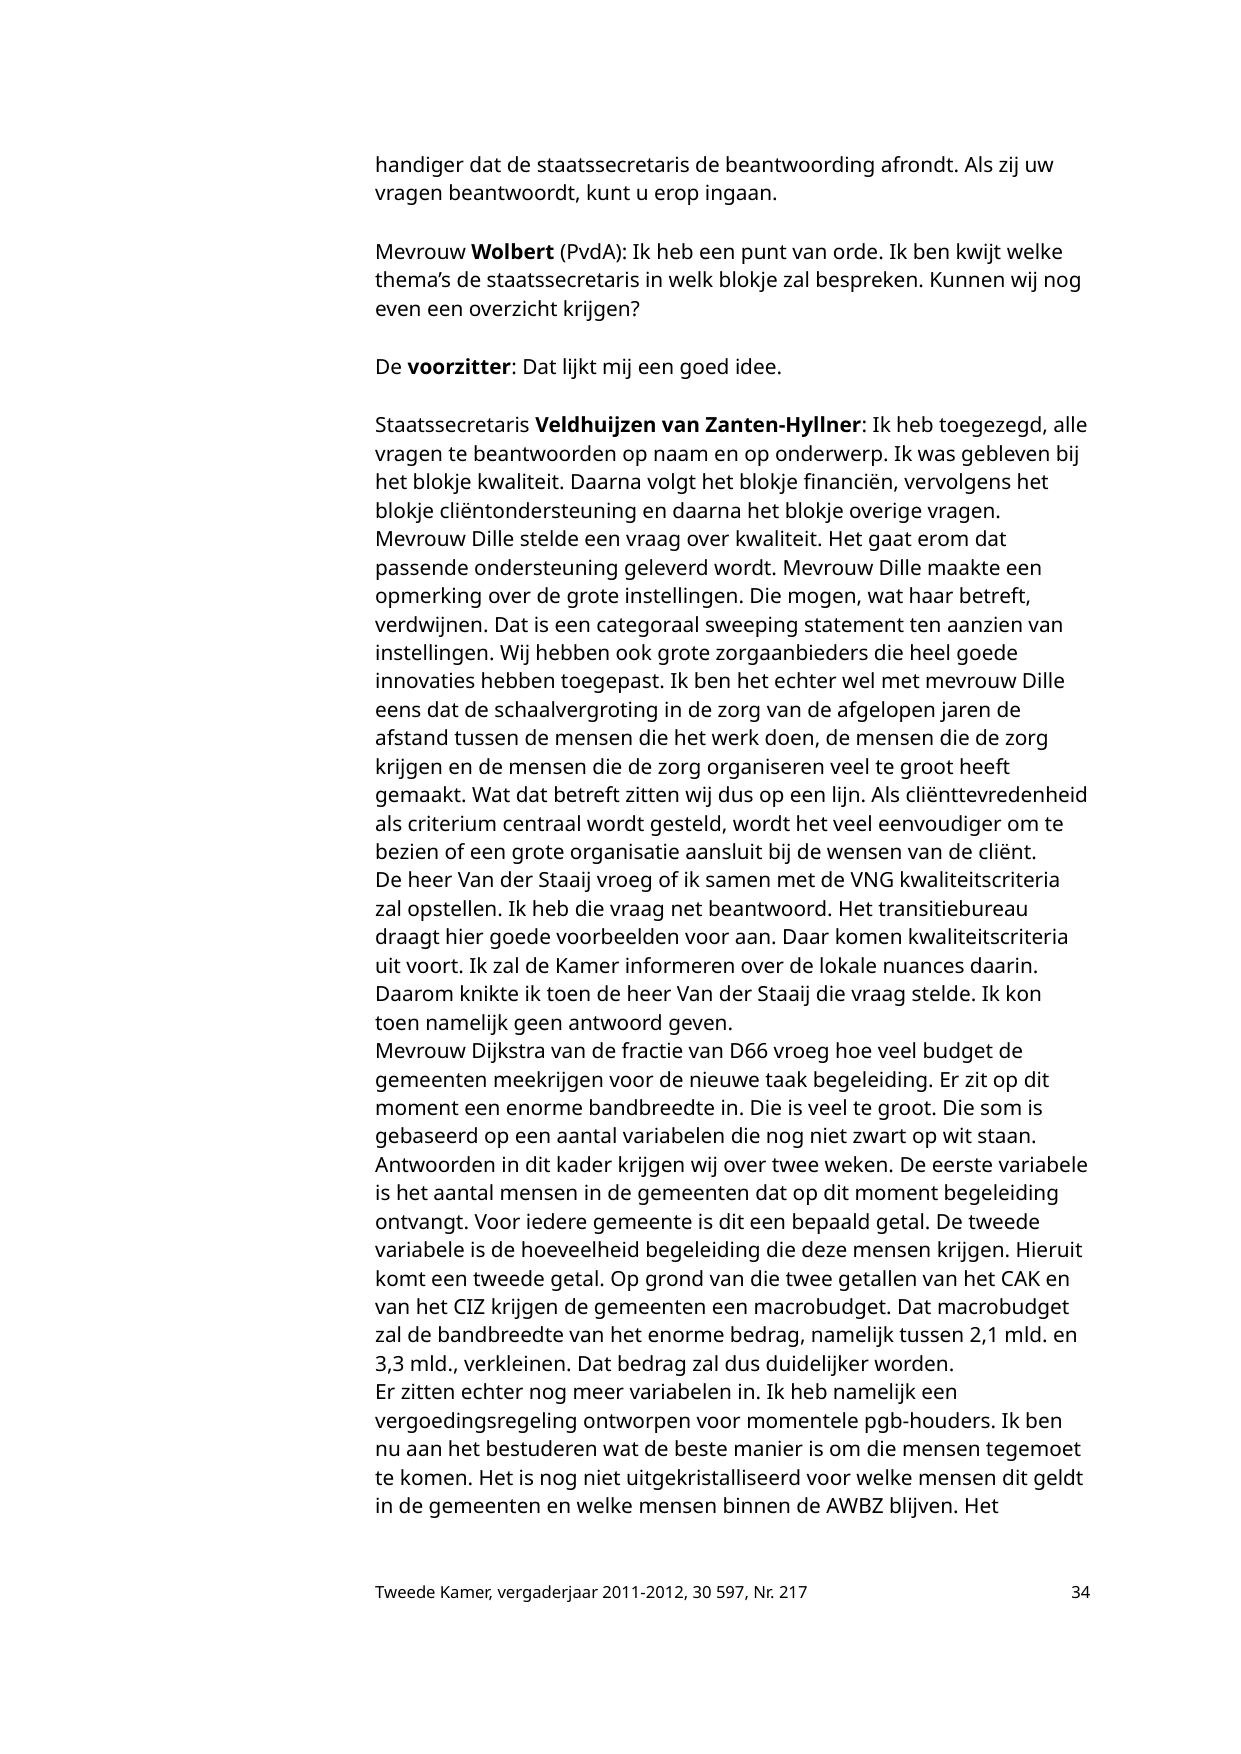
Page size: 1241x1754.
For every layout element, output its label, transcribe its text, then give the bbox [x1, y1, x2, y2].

text Mevrouw Dille stelde een vraag over kwaliteit. Het gaat erom dat passende ondersteuning geleverd wordt. Mevrouw Dille maakte een opmerking over de grote instellingen. Die mogen, wat haar betreft, verdwijnen. Dat is een categoraal sweeping statement ten aanzien van instellingen. Wij hebben ook grote zorgaanbieders die heel goede innovaties hebben toegepast. Ik ben het echter wel met mevrouw Dille eens dat de schaalvergroting in de zorg van de afgelopen jaren de afstand tussen de mensen die het werk doen, de mensen die de zorg krijgen en de mensen die de zorg organiseren veel te groot heeft gemaakt. Wat dat betreft zitten wij dus op een lijn. Als cliënttevredenheid als criterium centraal wordt gesteld, wordt het veel eenvoudiger om te bezien of een grote organisatie aansluit bij de wensen van de cliënt. [375, 524, 1090, 866]
text Staatssecretaris Veldhuijzen van Zanten-Hyllner: Ik heb toegezegd, alle vragen te beantwoorden op naam en op onderwerp. Ik was gebleven bij het blokje kwaliteit. Daarna volgt het blokje financiën, vervolgens het blokje cliëntondersteuning en daarna het blokje overige vragen. [375, 411, 1090, 524]
text De voorzitter: Dat lijkt mij een goed idee. [375, 352, 1090, 381]
text Er zitten echter nog meer variabelen in. Ik heb namelijk een vergoedingsregeling ontworpen voor momentele pgb-houders. Ik ben nu aan het bestuderen wat de beste manier is om die mensen tegemoet te komen. Het is nog niet uitgekristalliseerd voor welke mensen dit geldt in de gemeenten en welke mensen binnen de AWBZ blijven. Het [375, 1377, 1090, 1520]
text Mevrouw Dijkstra van de fractie van D66 vroeg hoe veel budget de gemeenten meekrijgen voor de nieuwe taak begeleiding. Er zit op dit moment een enorme bandbreedte in. Die is veel te groot. Die som is gebaseerd op een aantal variabelen die nog niet zwart op wit staan. Antwoorden in dit kader krijgen wij over twee weken. De eerste variabele is het aantal mensen in de gemeenten dat op dit moment begeleiding ontvangt. Voor iedere gemeente is dit een bepaald getal. De tweede variabele is de hoeveelheid begeleiding die deze mensen krijgen. Hieruit komt een tweede getal. Op grond van die twee getallen van het CAK en van het CIZ krijgen de gemeenten een macrobudget. Dat macrobudget zal de bandbreedte van het enorme bedrag, namelijk tussen 2,1 mld. en 3,3 mld., verkleinen. Dat bedrag zal dus duidelijker worden. [375, 1036, 1090, 1377]
text handiger dat de staatssecretaris de beantwoording afrondt. Als zij uw vragen beantwoordt, kunt u erop ingaan. [375, 150, 1090, 207]
text De heer Van der Staaij vroeg of ik samen met de VNG kwaliteitscriteria zal opstellen. Ik heb die vraag net beantwoord. Het transitiebureau draagt hier goede voorbeelden voor aan. Daar komen kwaliteitscriteria uit voort. Ik zal de Kamer informeren over de lokale nuances daarin. Daarom knikte ik toen de heer Van der Staaij die vraag stelde. Ik kon toen namelijk geen antwoord geven. [375, 866, 1090, 1036]
text Mevrouw Wolbert (PvdA): Ik heb een punt van orde. Ik ben kwijt welke thema’s de staatssecretaris in welk blokje zal bespreken. Kunnen wij nog even een overzicht krijgen? [375, 237, 1090, 322]
